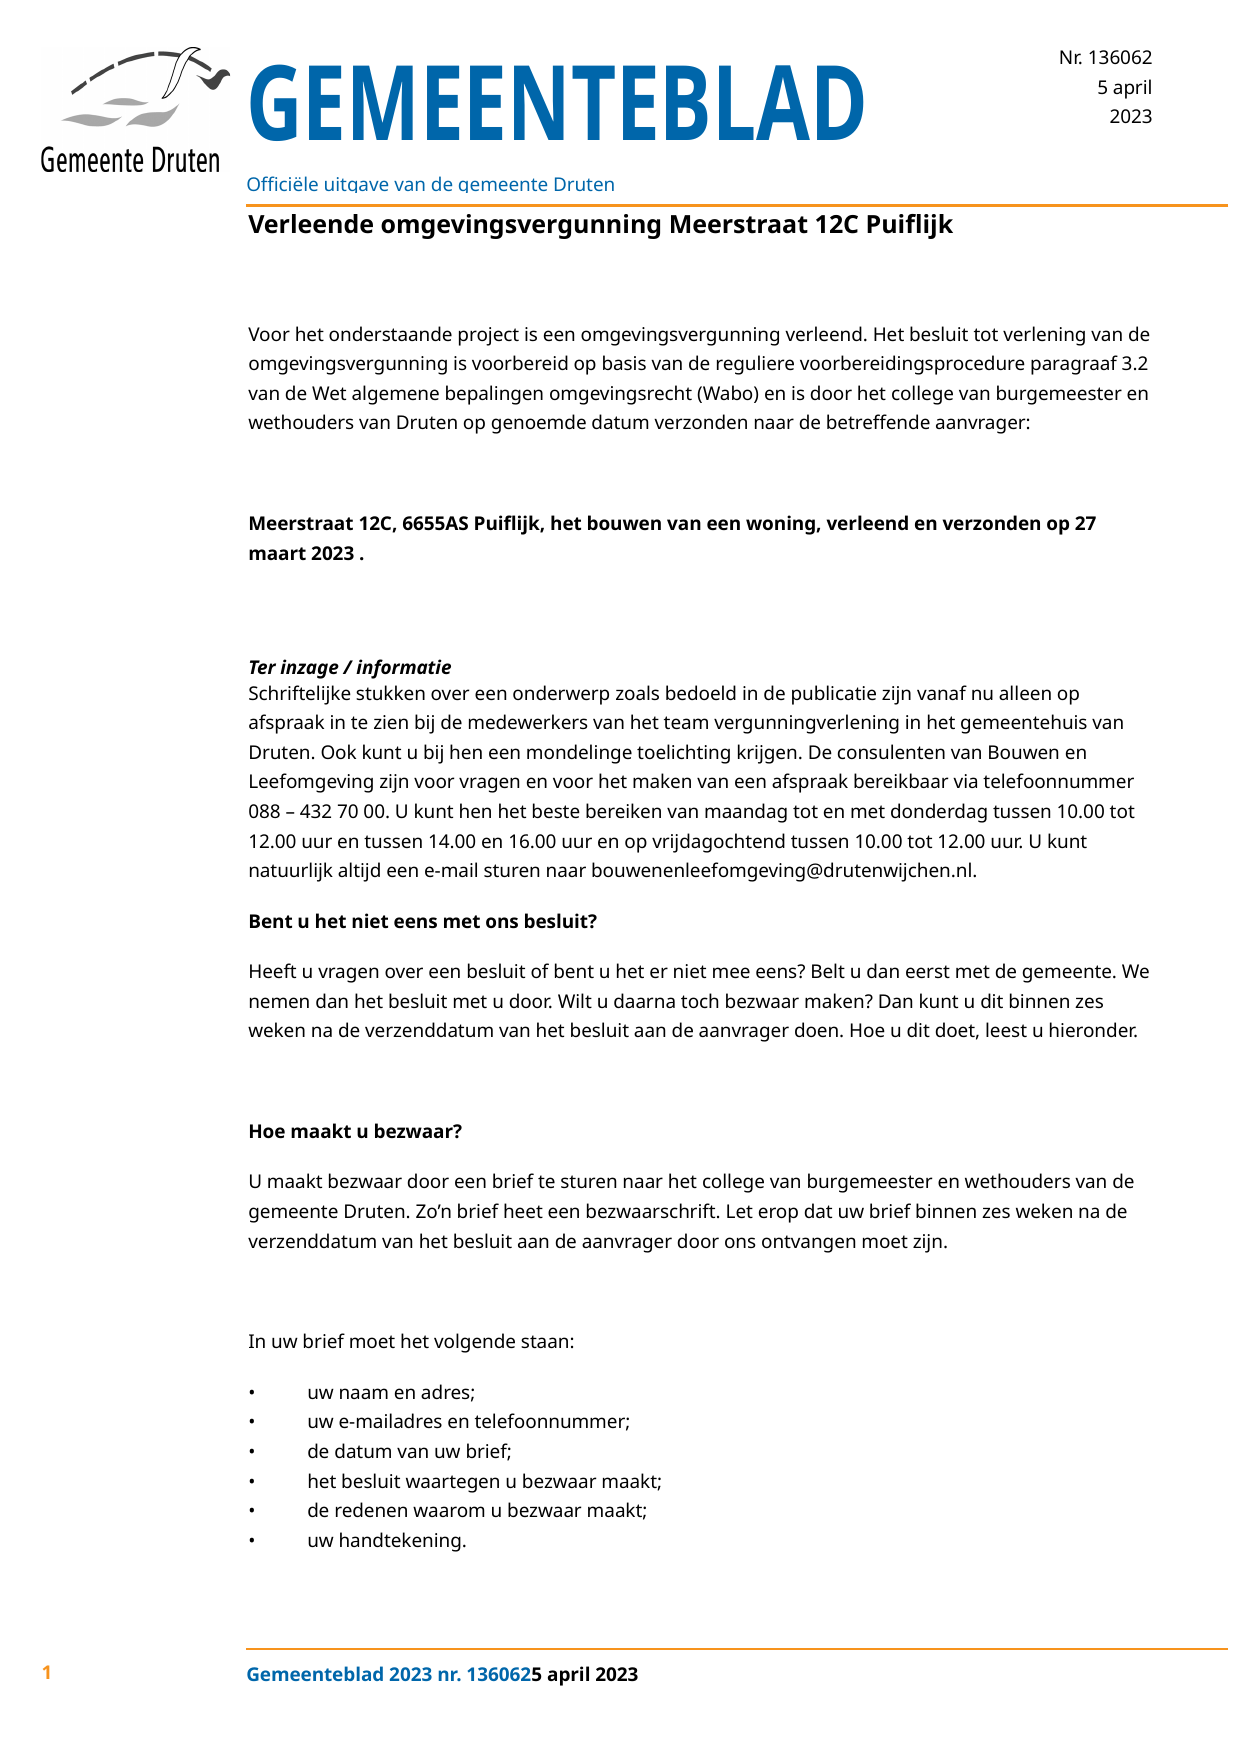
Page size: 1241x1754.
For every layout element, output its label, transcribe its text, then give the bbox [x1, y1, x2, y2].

text Meerstraat 12C, 6655AS Puiflijk, het bouwen van een woning, verleend en verzonden op 27 maart 2023 . [248, 510, 1152, 566]
text In uw brief moet het volgende staan: [248, 1329, 1152, 1354]
list het besluit waartegen u bezwaar maakt; [248, 1468, 1152, 1494]
text Schriftelijke stukken over een onderwerp zoals bedoeld in de publicatie zijn vanaf nu alleen op afspraak in te zien bij de medewerkers van het team vergunningverlening in het gemeentehuis van Druten. Ook kunt u bij hen een mondelinge toelichting krijgen. De consulenten van Bouwen en Leefomgeving zijn voor vragen en voor het maken van een afspraak bereikbaar via telefoonnummer 088 – 432 70 00. U kunt hen het beste bereiken van maandag tot en met donderdag tussen 10.00 tot 12.00 uur en tussen 14.00 en 16.00 uur en op vrijdagochtend tussen 10.00 tot 12.00 uur. U kunt natuurlijk altijd een e-mail sturen naar bouwenenleefomgeving@drutenwijchen.nl. [248, 680, 1152, 883]
text Hoe maakt u bezwaar? [248, 1118, 1152, 1144]
list de datum van uw brief; [248, 1438, 1152, 1464]
text Verleende omgevingsvergunning Meerstraat 12C Puiflijk [248, 207, 1152, 241]
list uw e-mailadres en telefoonnummer; [248, 1409, 1152, 1434]
list uw naam en adres; [248, 1379, 1152, 1405]
text Ter inzage / informatie [248, 654, 1152, 680]
list de redenen waarom u bezwaar maakt; [248, 1497, 1152, 1523]
text U maakt bezwaar door een brief te sturen naar het college van burgemeester en wethouders van de gemeente Druten. Zo’n brief heet een bezwaarschrift. Let erop dat uw brief binnen zes weken na de verzenddatum van het besluit aan de aanvrager door ons ontvangen moet zijn. [248, 1169, 1152, 1254]
text Bent u het niet eens met ons besluit? [248, 908, 1152, 934]
list uw handtekening. [248, 1527, 1152, 1553]
text Voor het onderstaande project is een omgevingsvergunning verleend. Het besluit tot verlening van de omgevingsvergunning is voorbereid op basis van de reguliere voorbereidingsprocedure paragraaf 3.2 van de Wet algemene bepalingen omgevingsrecht (Wabo) en is door het college van burgemeester en wethouders van Druten op genoemde datum verzonden naar de betreffende aanvrager: [248, 321, 1152, 435]
text Heeft u vragen over een besluit of bent u het er niet mee eens? Belt u dan eerst met de gemeente. We nemen dan het besluit met u door. Wilt u daarna toch bezwaar maken? Dan kunt u dit binnen zes weken na de verzenddatum van het besluit aan de aanvrager doen. Hoe u dit doet, leest u hieronder. [248, 958, 1152, 1043]
picture [41, 47, 231, 172]
